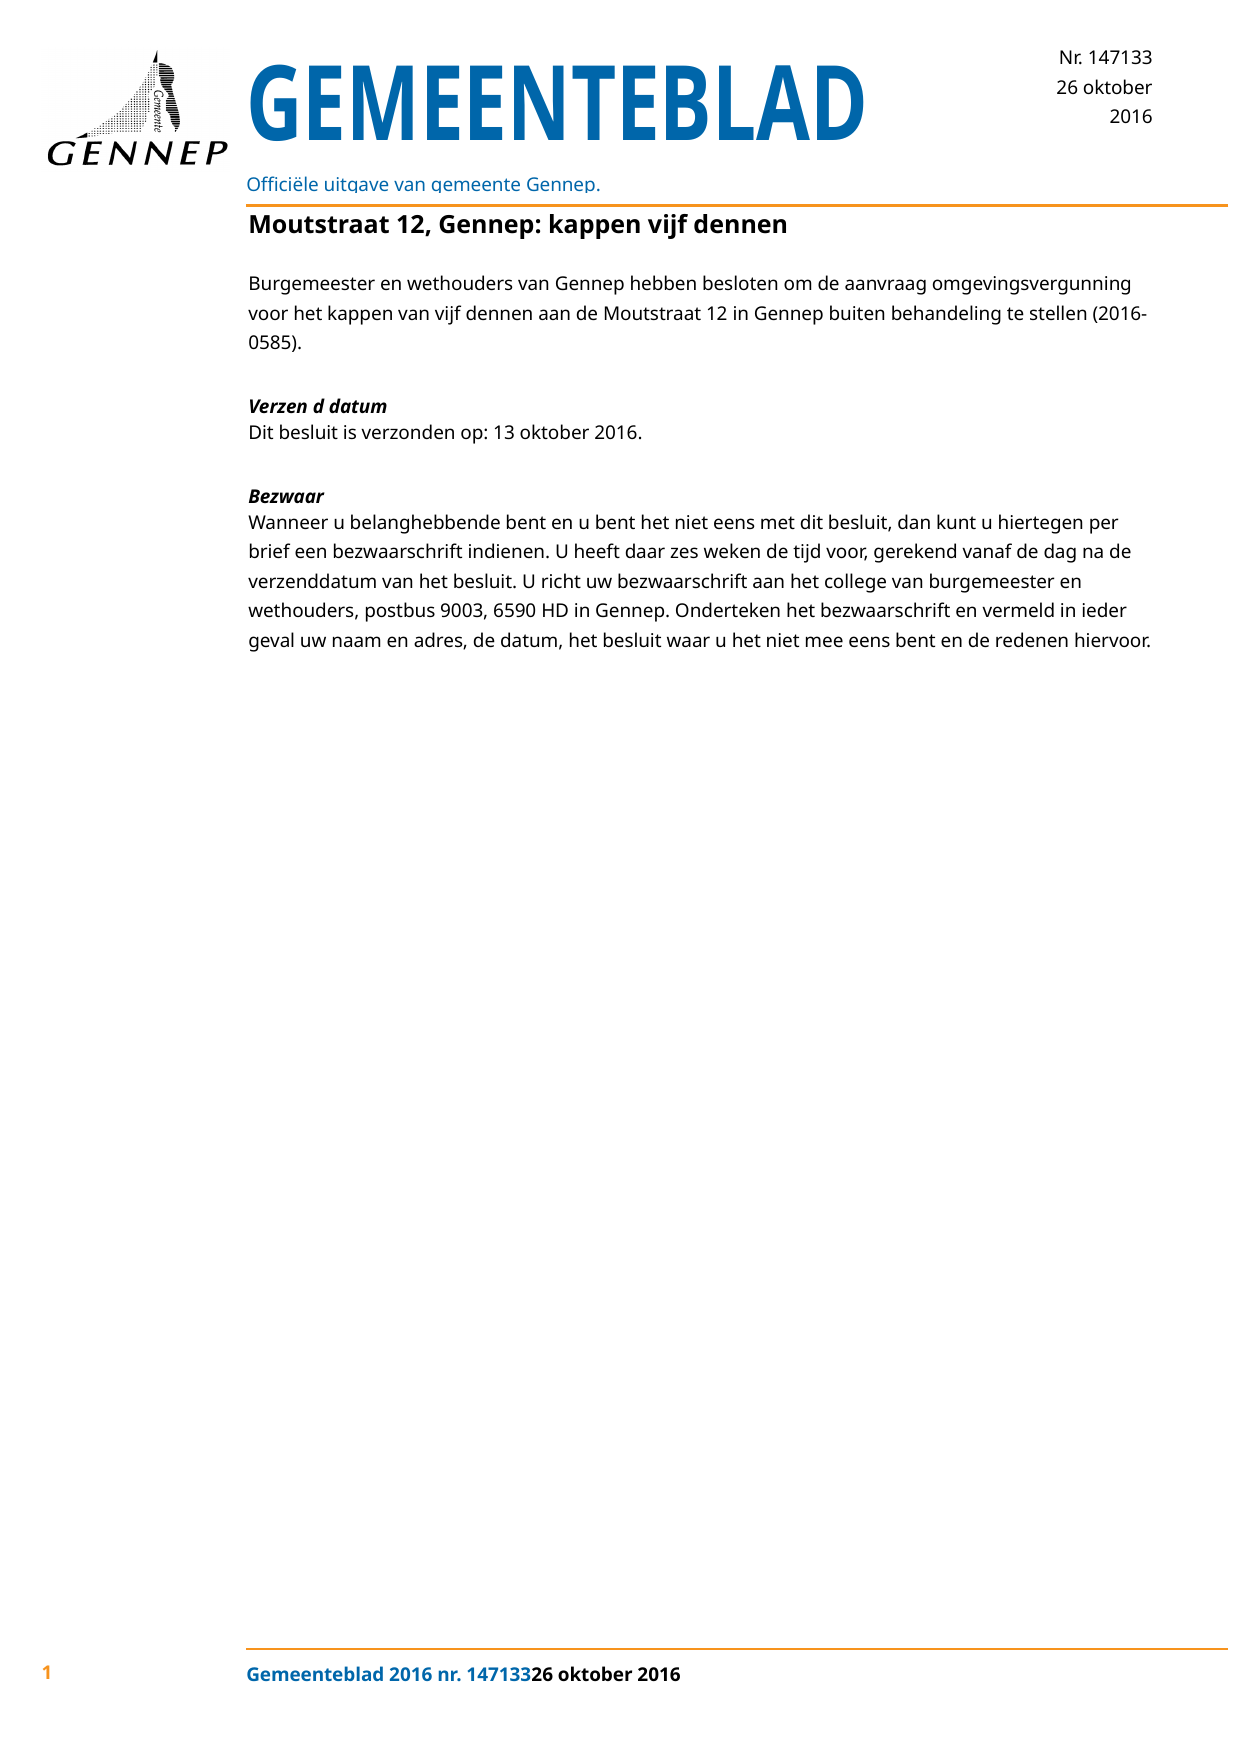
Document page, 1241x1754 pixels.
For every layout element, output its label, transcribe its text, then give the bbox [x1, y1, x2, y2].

text Moutstraat 12, Gennep: kappen vijf dennen [248, 207, 1152, 241]
picture [41, 47, 231, 172]
text Wanneer u belanghebbende bent en u bent het niet eens met dit besluit, dan kunt u hiertegen per brief een bezwaarschrift indienen. U heeft daar zes weken de tijd voor, gerekend vanaf de dag na de verzenddatum van het besluit. U richt uw bezwaarschrift aan het college van burgemeester en wethouders, postbus 9003, 6590 HD in Gennep. Onderteken het bezwaarschrift en vermeld in ieder geval uw naam en adres, de datum, het besluit waar u het niet mee eens bent en de redenen hiervoor. [248, 509, 1152, 653]
text Burgemeester en wethouders van Gennep hebben besloten om de aanvraag omgevingsvergunning voor het kappen van vijf dennen aan de Moutstraat 12 in Gennep buiten behandeling te stellen (2016-0585). [248, 270, 1152, 355]
text Dit besluit is verzonden op: 13 oktober 2016. [248, 419, 1152, 445]
text Verzen d datum [248, 393, 1152, 419]
text Bezwaar [248, 483, 1152, 509]
